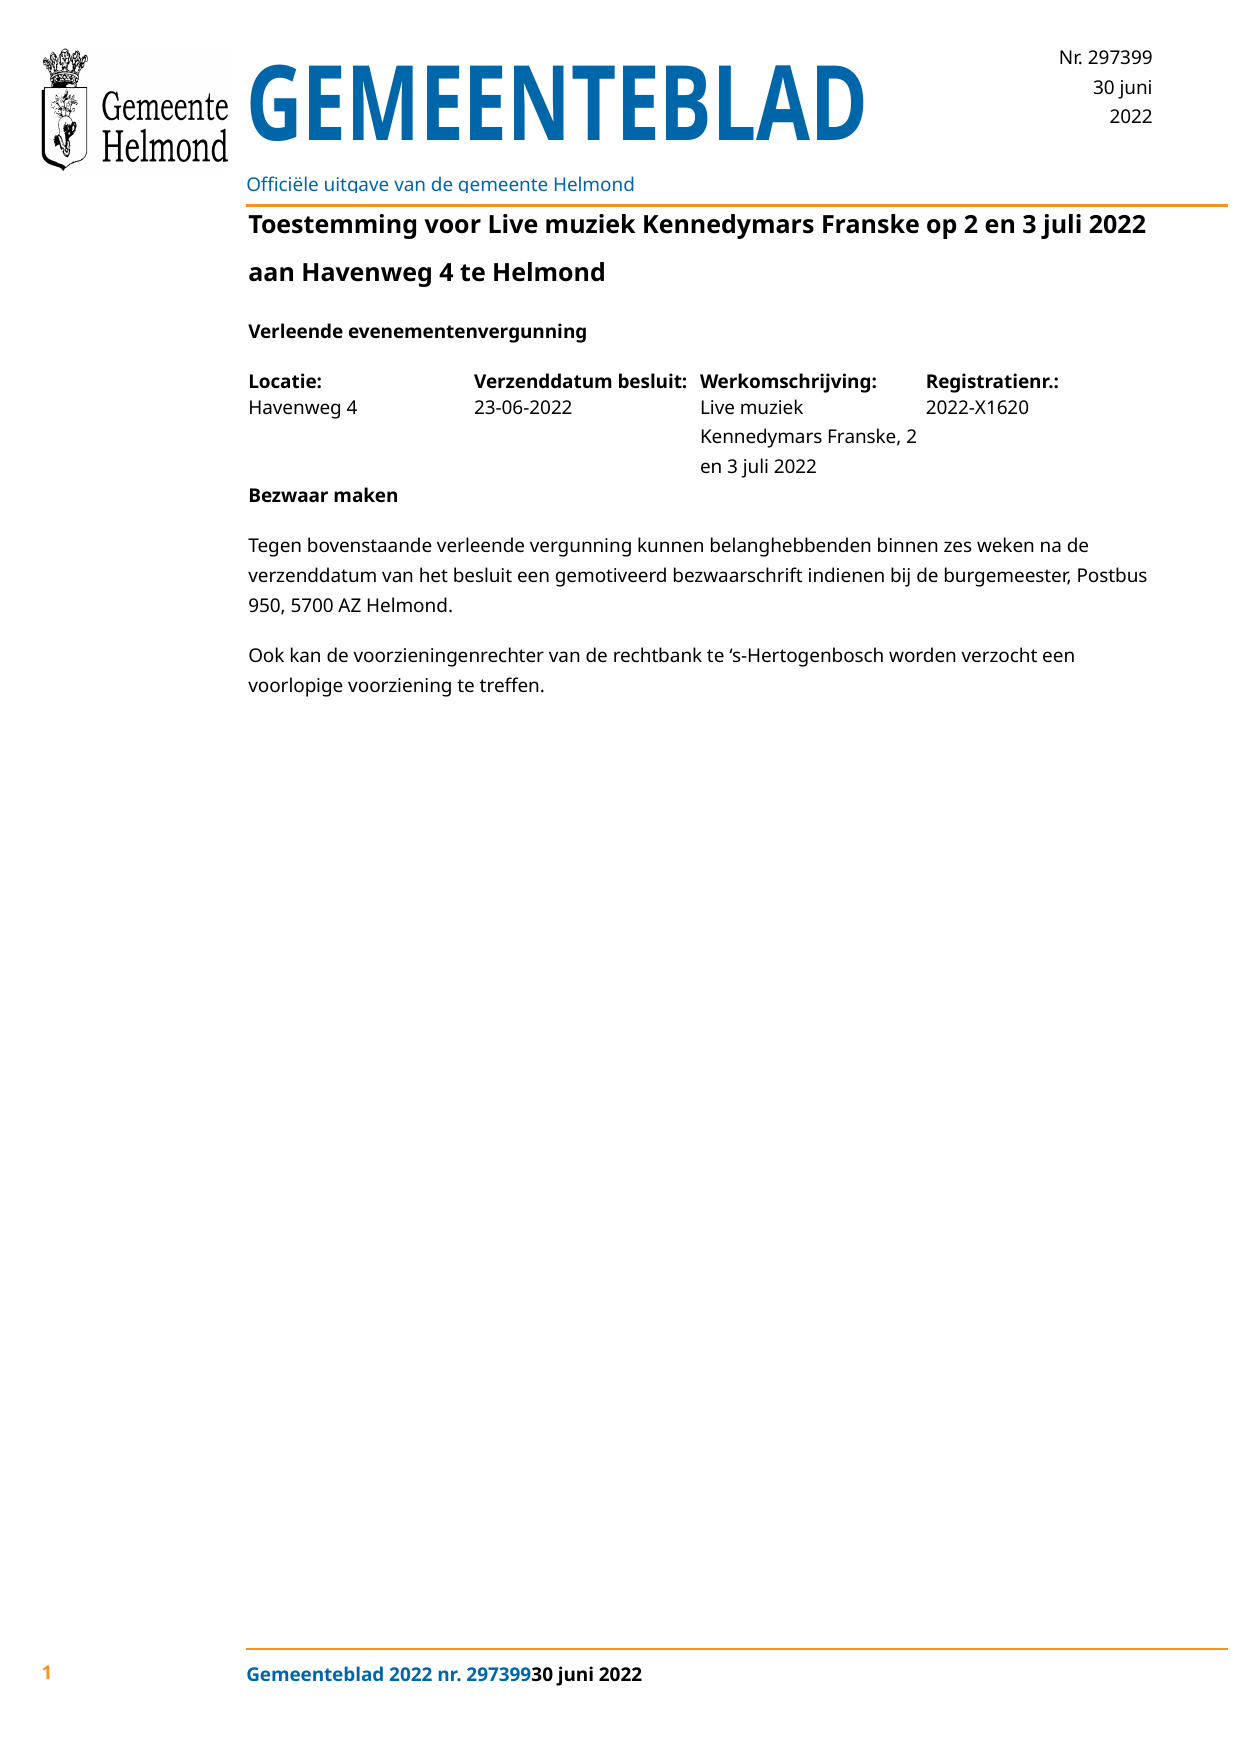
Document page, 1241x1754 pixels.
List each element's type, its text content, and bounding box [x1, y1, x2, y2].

table_header Locatie: [248, 369, 474, 394]
table_cell Havenweg 4 [248, 394, 474, 479]
text Verleende evenementenvergunning [248, 318, 1152, 344]
text Tegen bovenstaande verleende vergunning kunnen belanghebbenden binnen zes weken na de verzenddatum van het besluit een gemotiveerd bezwaarschrift indienen bij de burgemeester, Postbus 950, 5700 AZ Helmond. [248, 533, 1152, 618]
text Toestemming voor Live muziek Kennedymars Franske op 2 en 3 juli 2022 aan Havenweg 4 te Helmond [248, 207, 1152, 288]
text Bezwaar maken [248, 482, 1152, 508]
table_header Werkomschrijving: [700, 369, 926, 394]
text Ook kan de voorzieningenrechter van de rechtbank te ‘s-Hertogenbosch worden verzocht een voorlopige voorziening te treffen. [248, 642, 1152, 698]
picture [41, 47, 231, 172]
table_cell 2022-X1620 [926, 394, 1152, 479]
table_header Registratienr.: [926, 369, 1152, 394]
table_cell 23-06-2022 [474, 394, 700, 479]
table_header Verzenddatum besluit: [474, 369, 700, 394]
table_cell Live muziek Kennedymars Franske, 2 en 3 juli 2022 [700, 394, 926, 479]
